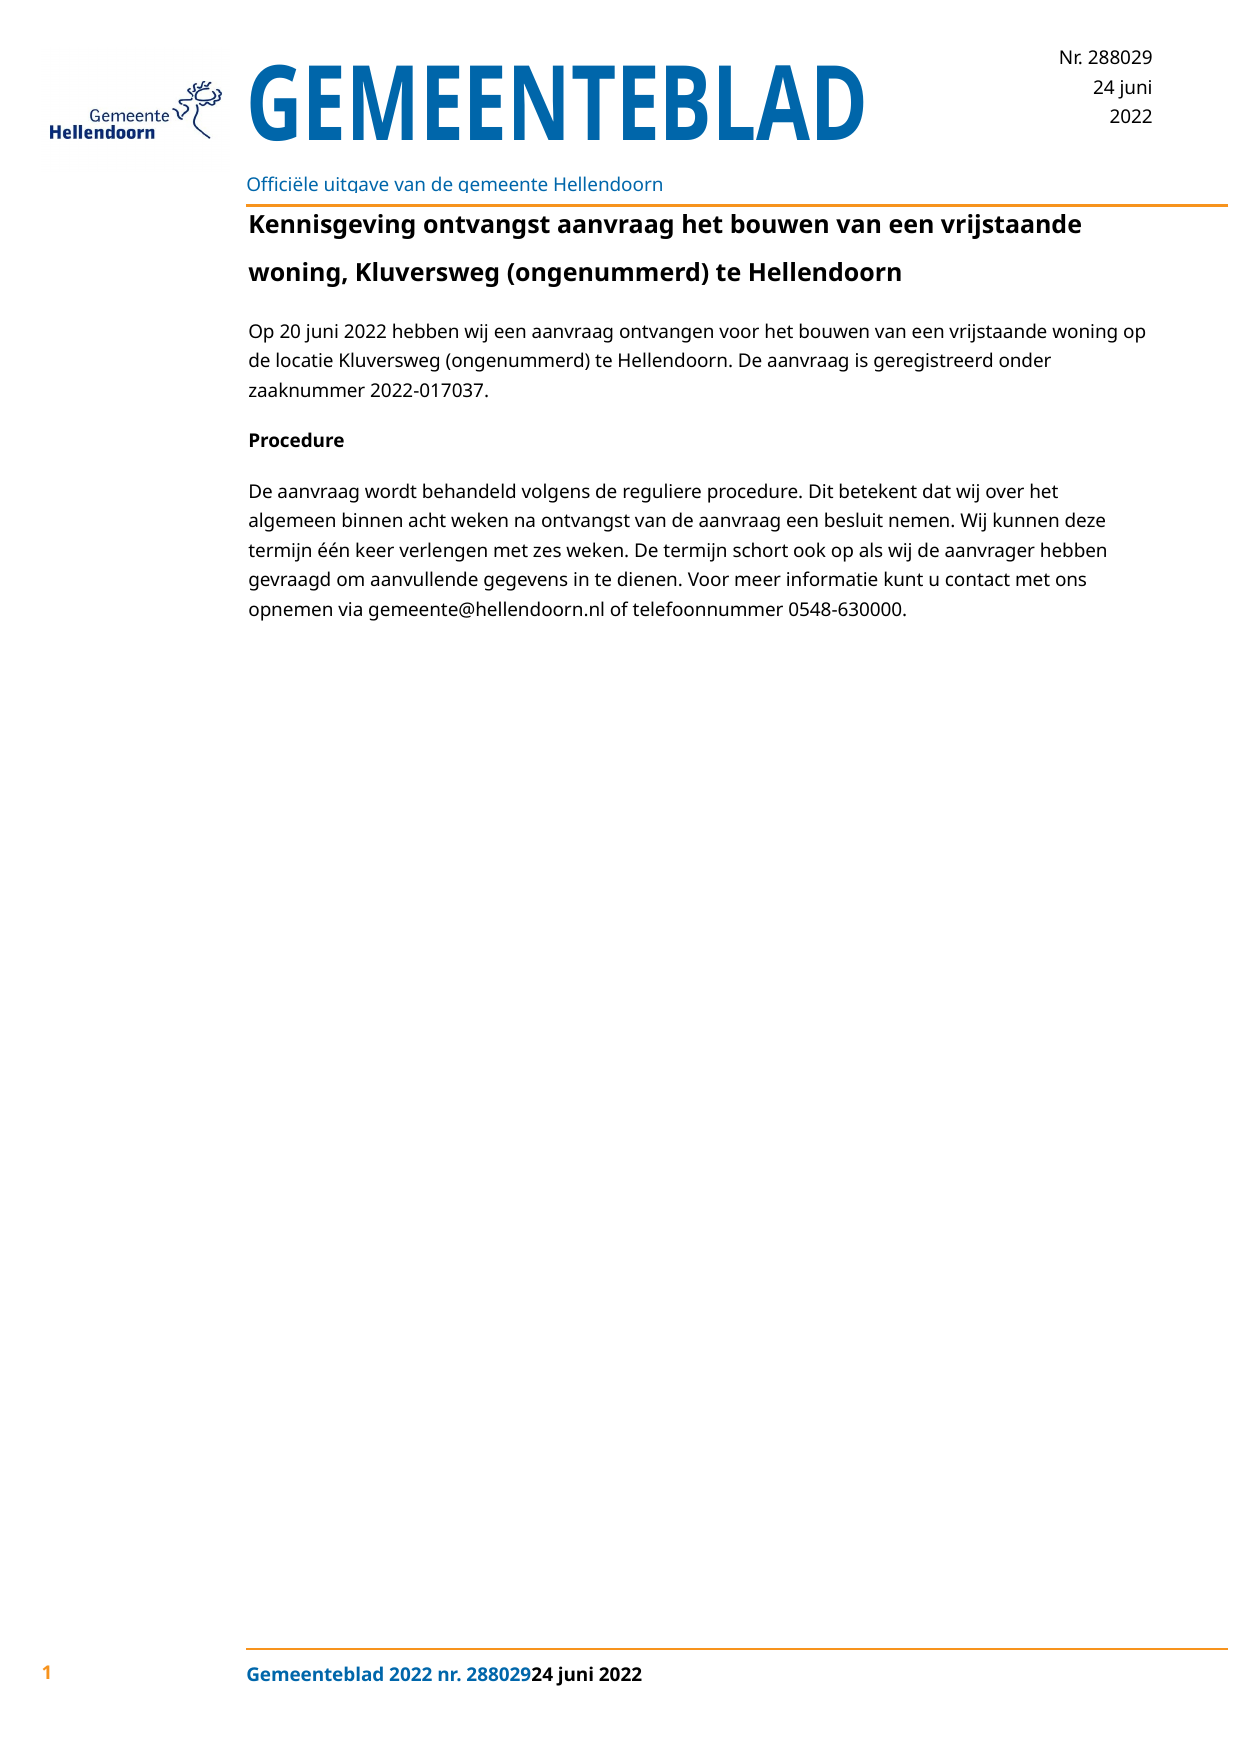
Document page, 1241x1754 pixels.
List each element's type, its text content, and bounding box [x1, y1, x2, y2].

picture [41, 47, 231, 172]
text Kennisgeving ontvangst aanvraag het bouwen van een vrijstaande woning, Kluversweg (ongenummerd) te Hellendoorn [248, 207, 1152, 288]
text Op 20 juni 2022 hebben wij een aanvraag ontvangen voor het bouwen van een vrijstaande woning op de locatie Kluversweg (ongenummerd) te Hellendoorn. De aanvraag is geregistreerd onder zaaknummer 2022-017037. [248, 318, 1152, 403]
text De aanvraag wordt behandeld volgens de reguliere procedure. Dit betekent dat wij over het algemeen binnen acht weken na ontvangst van de aanvraag een besluit nemen. Wij kunnen deze termijn één keer verlengen met zes weken. De termijn schort ook op als wij de aanvrager hebben gevraagd om aanvullende gegevens in te dienen. Voor meer informatie kunt u contact met ons opnemen via gemeente@hellendoorn.nl of telefoonnummer 0548-630000. [248, 478, 1152, 622]
text Procedure [248, 427, 1152, 453]
